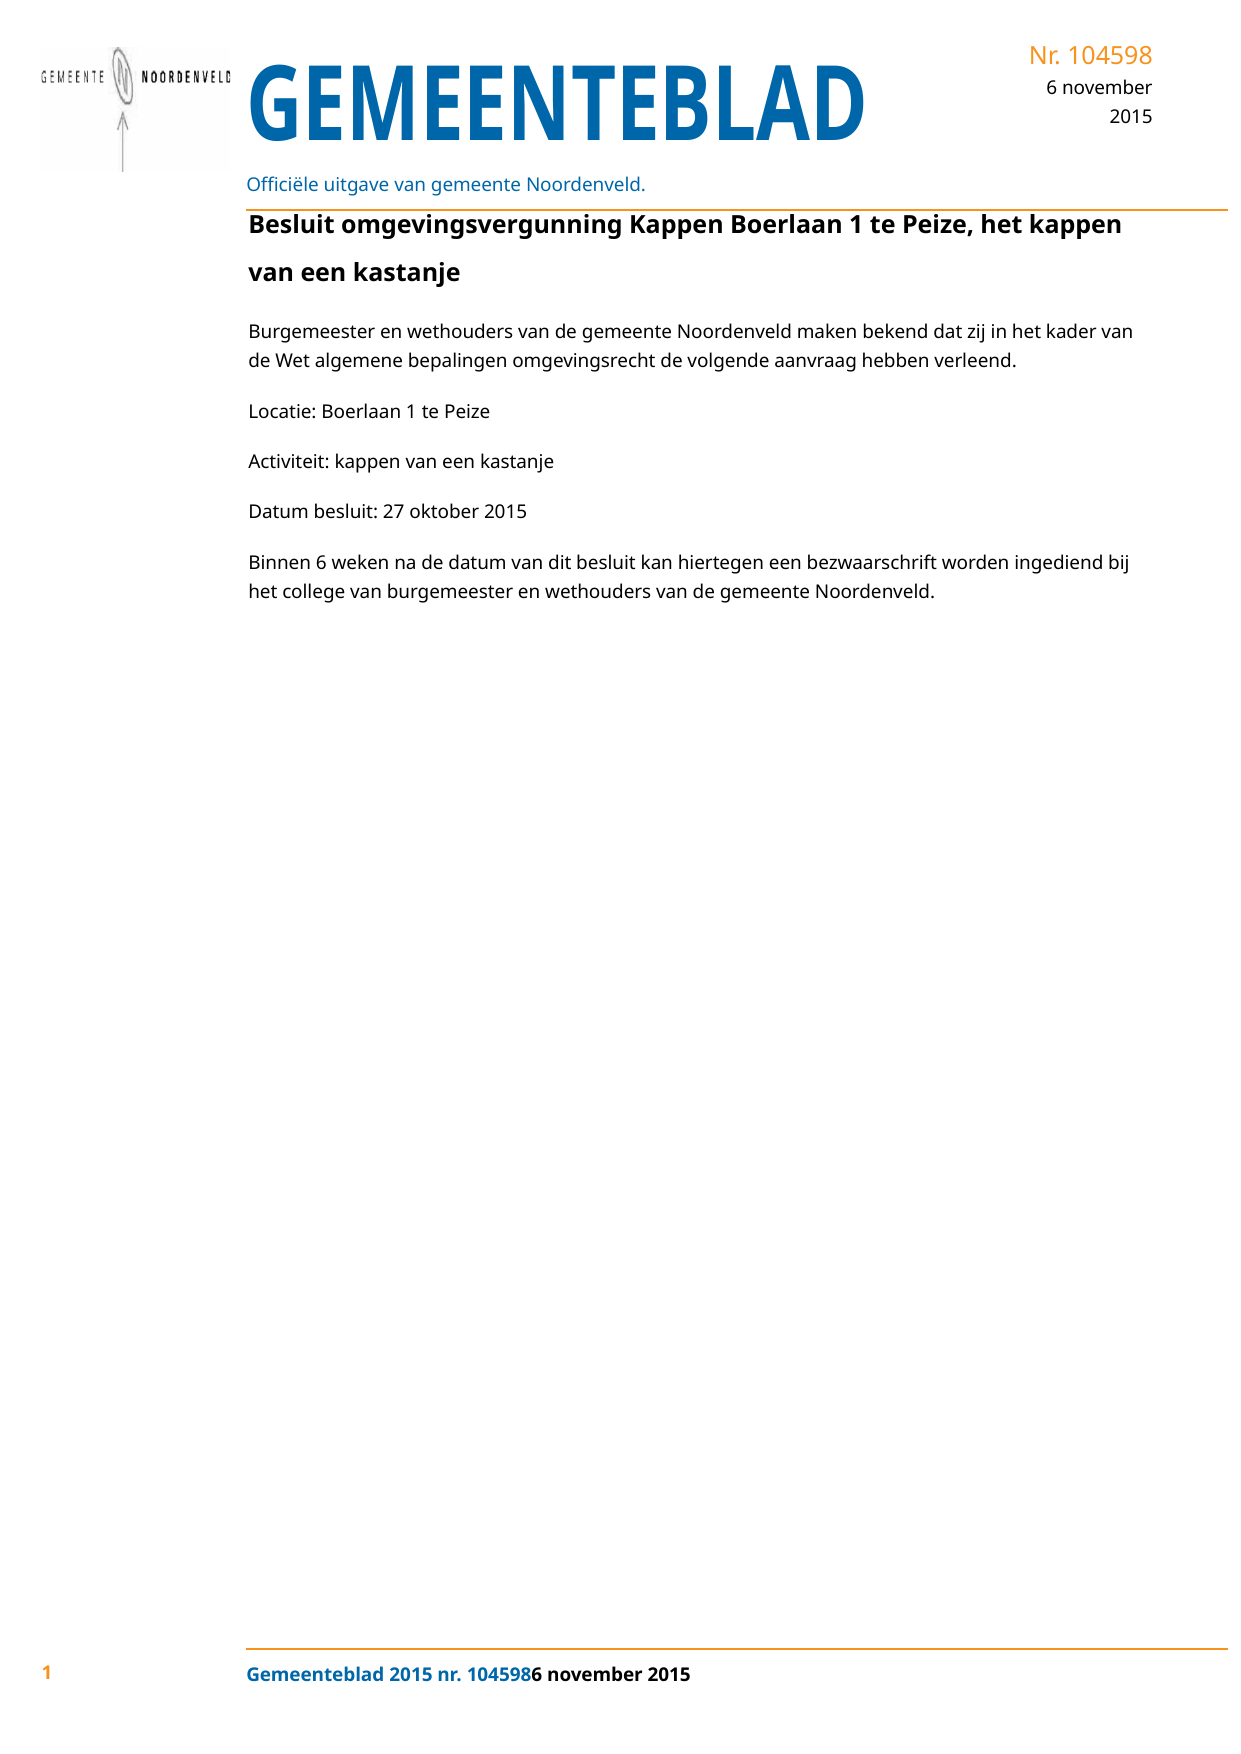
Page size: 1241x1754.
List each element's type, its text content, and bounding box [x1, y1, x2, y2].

picture [41, 47, 231, 172]
text Activiteit: kappen van een kastanje [248, 448, 1152, 474]
text Locatie: Boerlaan 1 te Peize [248, 398, 1152, 424]
text Burgemeester en wethouders van de gemeente Noordenveld maken bekend dat zij in het kader van de Wet algemene bepalingen omgevingsrecht de volgende aanvraag hebben verleend. [248, 318, 1152, 373]
text Binnen 6 weken na de datum van dit besluit kan hiertegen een bezwaarschrift worden ingediend bij het college van burgemeester en wethouders van de gemeente Noordenveld. [248, 549, 1152, 604]
text Besluit omgevingsvergunning Kappen Boerlaan 1 te Peize, het kappen van een kastanje [248, 211, 1152, 288]
text Datum besluit: 27 oktober 2015 [248, 499, 1152, 524]
